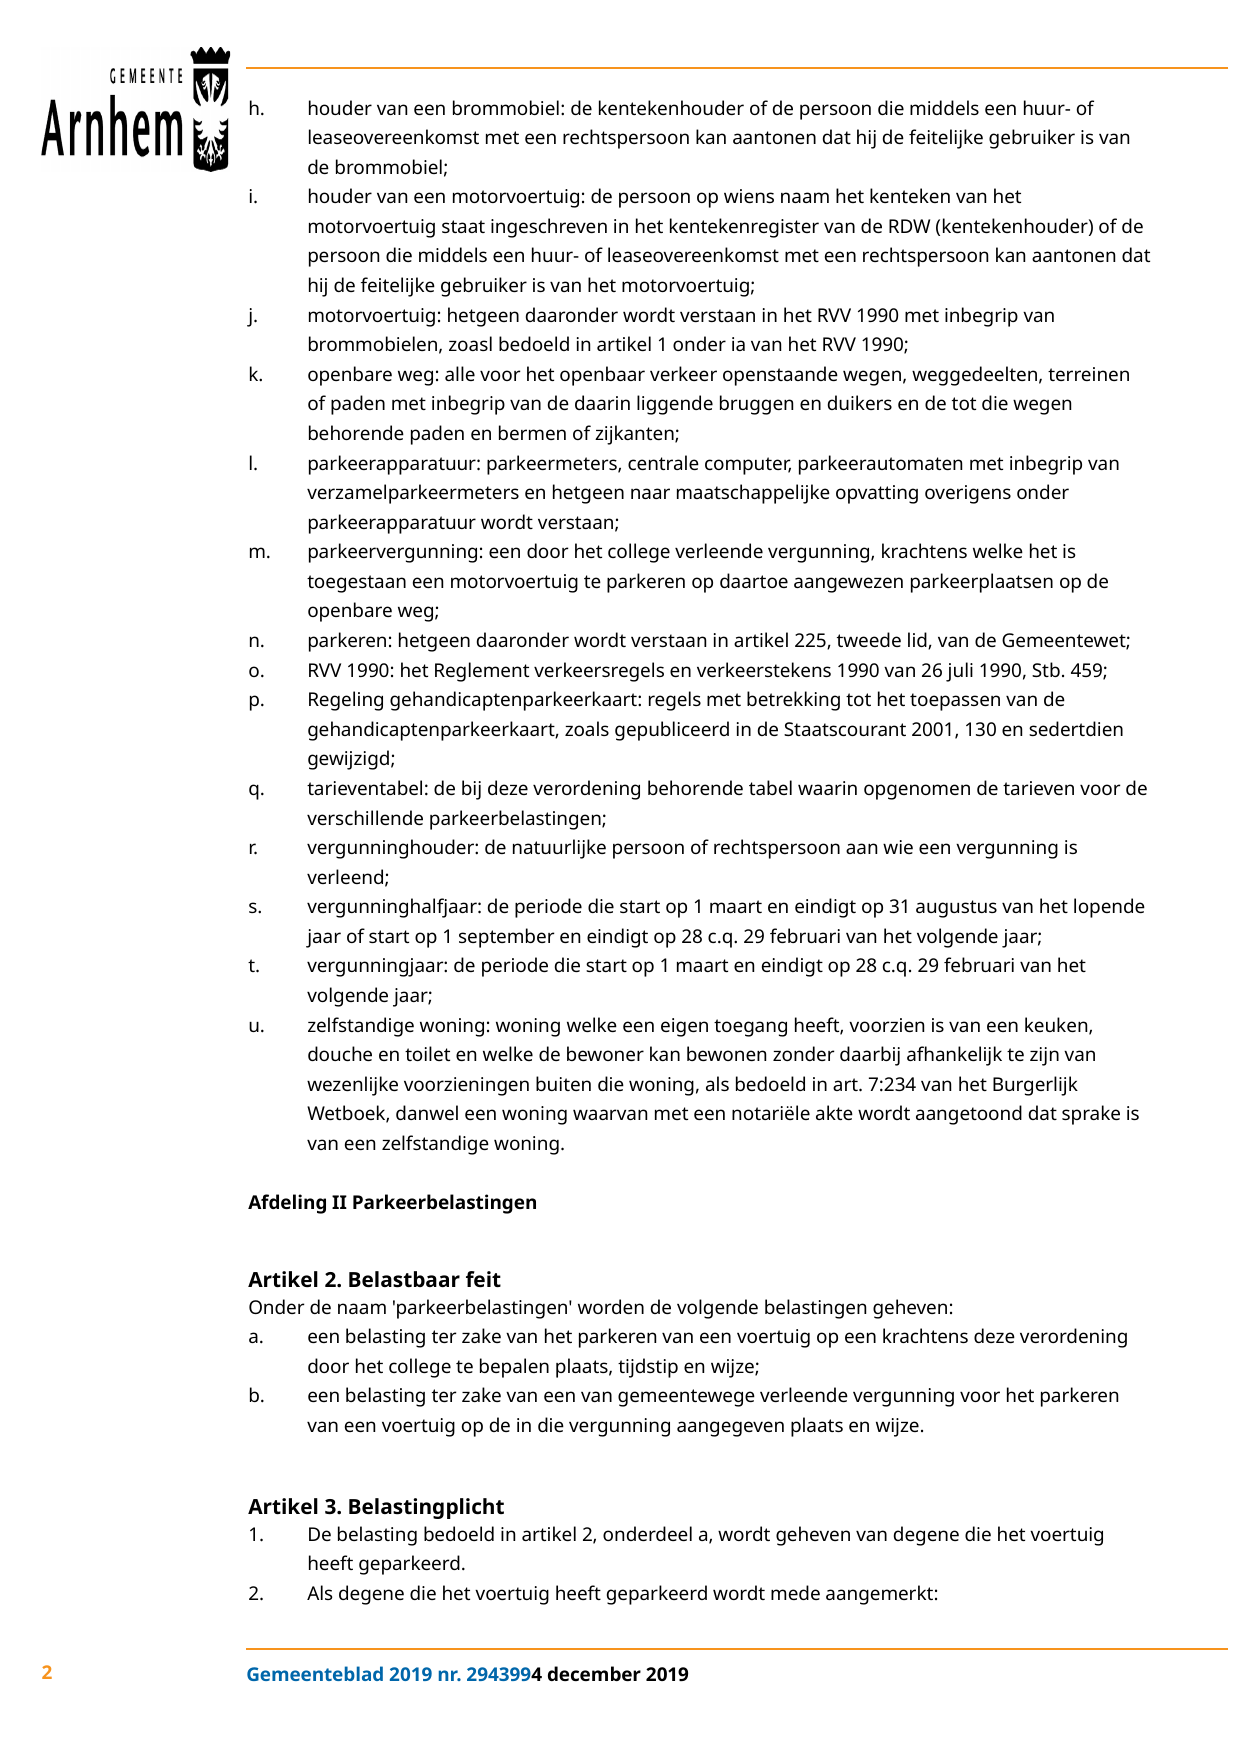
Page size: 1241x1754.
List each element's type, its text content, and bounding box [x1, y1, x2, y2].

list De belasting bedoeld in artikel 2, onderdeel a, wordt geheven van degene die het voertuig heeft geparkeerd. [248, 1521, 1152, 1576]
list houder van een brommobiel: de kentekenhouder of de persoon die middels een huur- of leaseovereenkomst met een rechtspersoon kan aantonen dat hij de feitelijke gebruiker is van de brommobiel; [248, 95, 1152, 180]
list een belasting ter zake van het parkeren van een voertuig op een krachtens deze verordening door het college te bepalen plaats, tijdstip en wijze; [248, 1323, 1152, 1379]
list parkeerapparatuur: parkeermeters, centrale computer, parkeerautomaten met inbegrip van verzamelparkeermeters en hetgeen naar maatschappelijke opvatting overigens onder parkeerapparatuur wordt verstaan; [248, 450, 1152, 535]
list vergunningjaar: de periode die start op 1 maart en eindigt op 28 c.q. 29 februari van het volgende jaar; [248, 953, 1152, 1008]
list Regeling gehandicaptenparkeerkaart: regels met betrekking tot het toepassen van de gehandicaptenparkeerkaart, zoals gepubliceerd in de Staatscourant 2001, 130 en sedertdien gewijzigd; [248, 686, 1152, 771]
list houder van een motorvoertuig: de persoon op wiens naam het kenteken van het motorvoertuig staat ingeschreven in het kentekenregister van de RDW (kentekenhouder) of de persoon die middels een huur- of leaseovereenkomst met een rechtspersoon kan aantonen dat hij de feitelijke gebruiker is van het motorvoertuig; [248, 183, 1152, 298]
list zelfstandige woning: woning welke een eigen toegang heeft, voorzien is van een keuken, douche en toilet en welke de bewoner kan bewonen zonder daarbij afhankelijk te zijn van wezenlijke voorzieningen buiten die woning, als bedoeld in art. 7:234 van het Burgerlijk Wetboek, danwel een woning waarvan met een notariële akte wordt aangetoond dat sprake is van een zelfstandige woning. [248, 1012, 1152, 1156]
list Als degene die het voertuig heeft geparkeerd wordt mede aangemerkt: [248, 1580, 1152, 1606]
list vergunninghalfjaar: de periode die start op 1 maart en eindigt op 31 augustus van het lopende jaar of start op 1 september en eindigt op 28 c.q. 29 februari van het volgende jaar; [248, 893, 1152, 949]
text Onder de naam 'parkeerbelastingen' worden de volgende belastingen geheven: [248, 1294, 1152, 1320]
list parkeervergunning: een door het college verleende vergunning, krachtens welke het is toegestaan een motorvoertuig te parkeren op daartoe aangewezen parkeerplaatsen op de openbare weg; [248, 538, 1152, 623]
list tarieventabel: de bij deze verordening behorende tabel waarin opgenomen de tarieven voor de verschillende parkeerbelastingen; [248, 775, 1152, 831]
list vergunninghouder: de natuurlijke persoon of rechtspersoon aan wie een vergunning is verleend; [248, 834, 1152, 890]
list motorvoertuig: hetgeen daaronder wordt verstaan in het RVV 1990 met inbegrip van brommobielen, zoasl bedoeld in artikel 1 onder ia van het RVV 1990; [248, 302, 1152, 357]
list RVV 1990: het Reglement verkeersregels en verkeerstekens 1990 van 26 juli 1990, Stb. 459; [248, 657, 1152, 683]
list een belasting ter zake van een van gemeentewege verleende vergunning voor het parkeren van een voertuig op de in die vergunning aangegeven plaats en wijze. [248, 1383, 1152, 1438]
picture [41, 47, 231, 172]
text Artikel 2. Belastbaar feit [248, 1266, 1152, 1294]
text Afdeling II Parkeerbelastingen [248, 1189, 1152, 1215]
list openbare weg: alle voor het openbaar verkeer openstaande wegen, weggedeelten, terreinen of paden met inbegrip van de daarin liggende bruggen en duikers en de tot die wegen behorende paden en bermen of zijkanten; [248, 361, 1152, 446]
text Artikel 3. Belastingplicht [248, 1492, 1152, 1521]
list parkeren: hetgeen daaronder wordt verstaan in artikel 225, tweede lid, van de Gemeentewet; [248, 627, 1152, 653]
